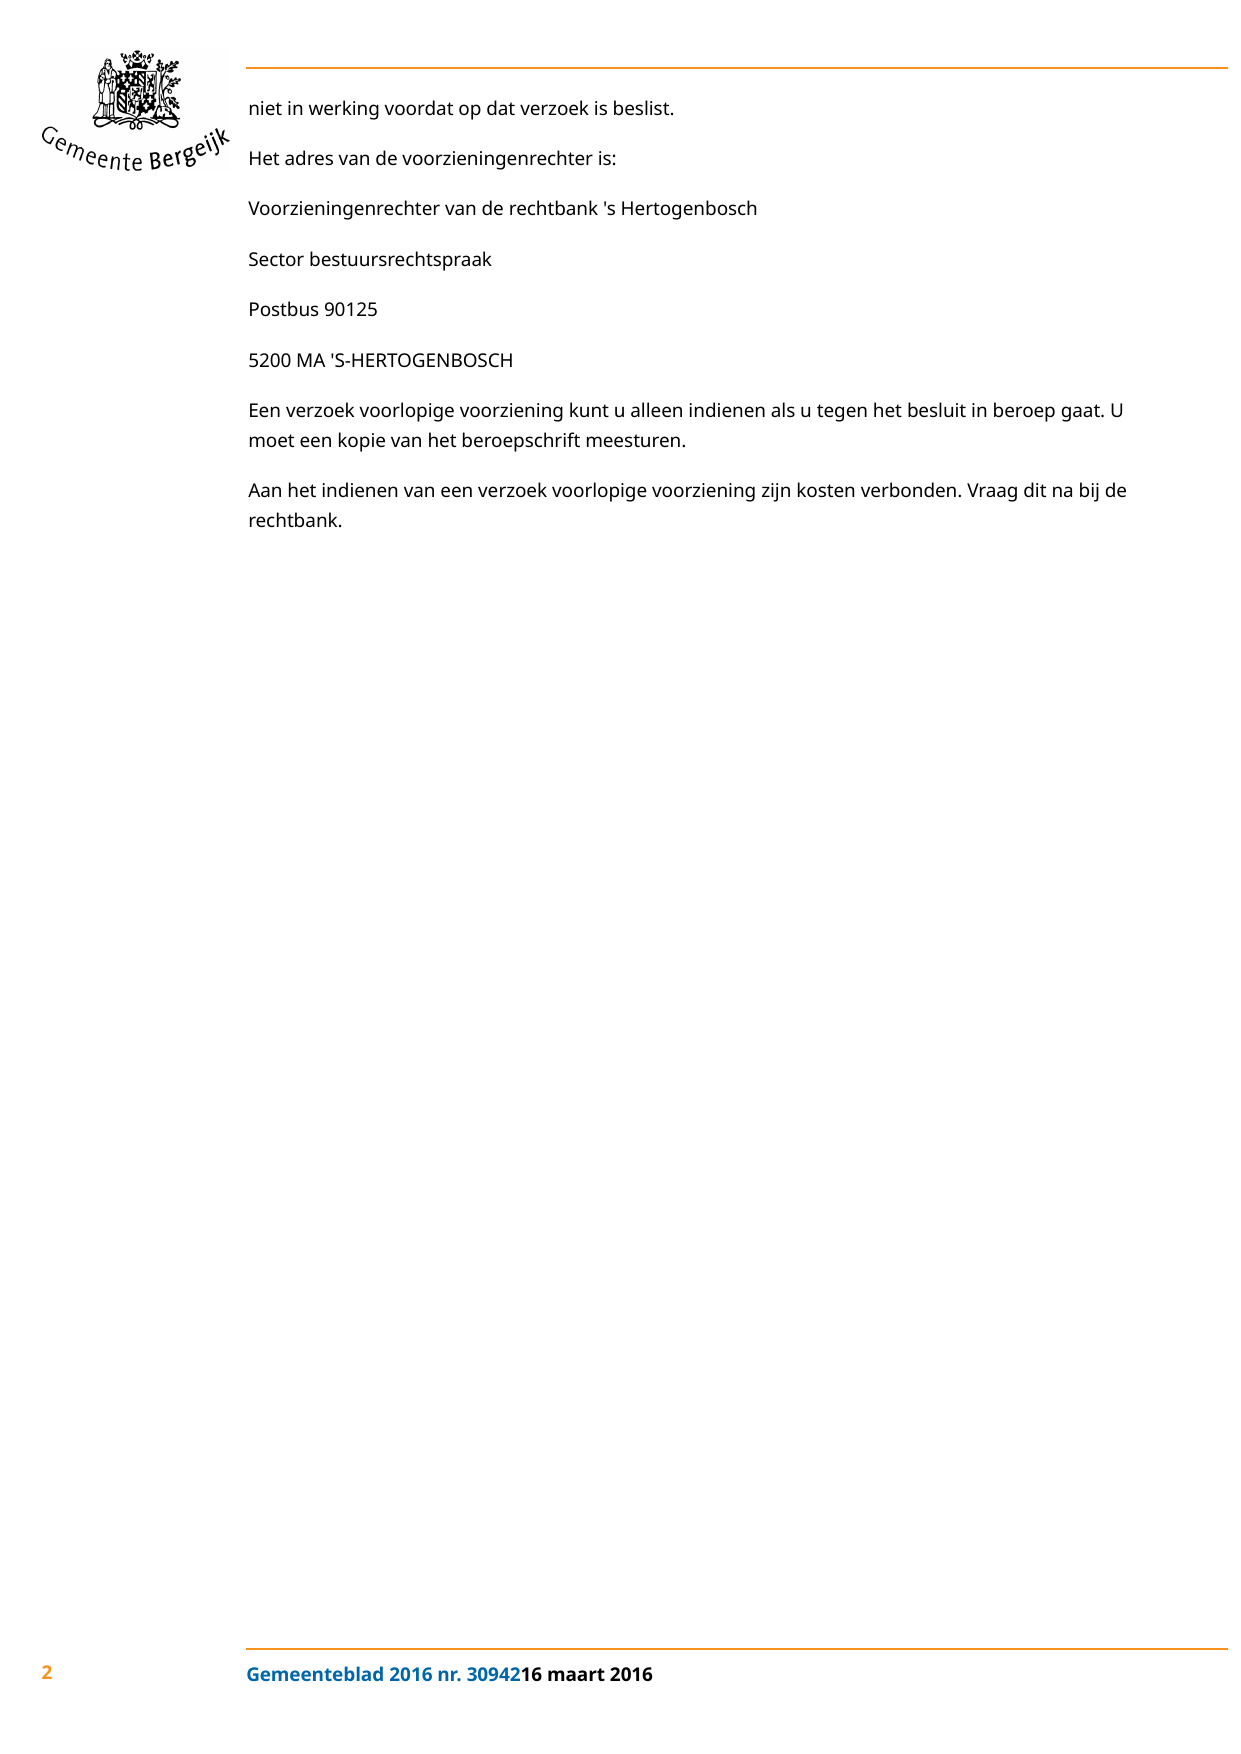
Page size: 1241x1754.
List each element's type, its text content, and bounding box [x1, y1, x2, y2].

text Sector bestuursrechtspraak [248, 246, 1152, 272]
text Postbus 90125 [248, 296, 1152, 322]
text Aan het indienen van een verzoek voorlopige voorziening zijn kosten verbonden. Vraag dit na bij de rechtbank. [248, 477, 1152, 533]
text Een verzoek voorlopige voorziening kunt u alleen indienen als u tegen het besluit in beroep gaat. U moet een kopie van het beroepschrift meesturen. [248, 397, 1152, 453]
text Het adres van de voorzieningenrechter is: [248, 145, 1152, 171]
text niet in werking voordat op dat verzoek is beslist. [248, 95, 1152, 121]
text Voorzieningenrechter van de rechtbank 's Hertogenbosch [248, 196, 1152, 221]
text 5200 MA 'S-HERTOGENBOSCH [248, 347, 1152, 373]
picture [41, 47, 231, 172]
